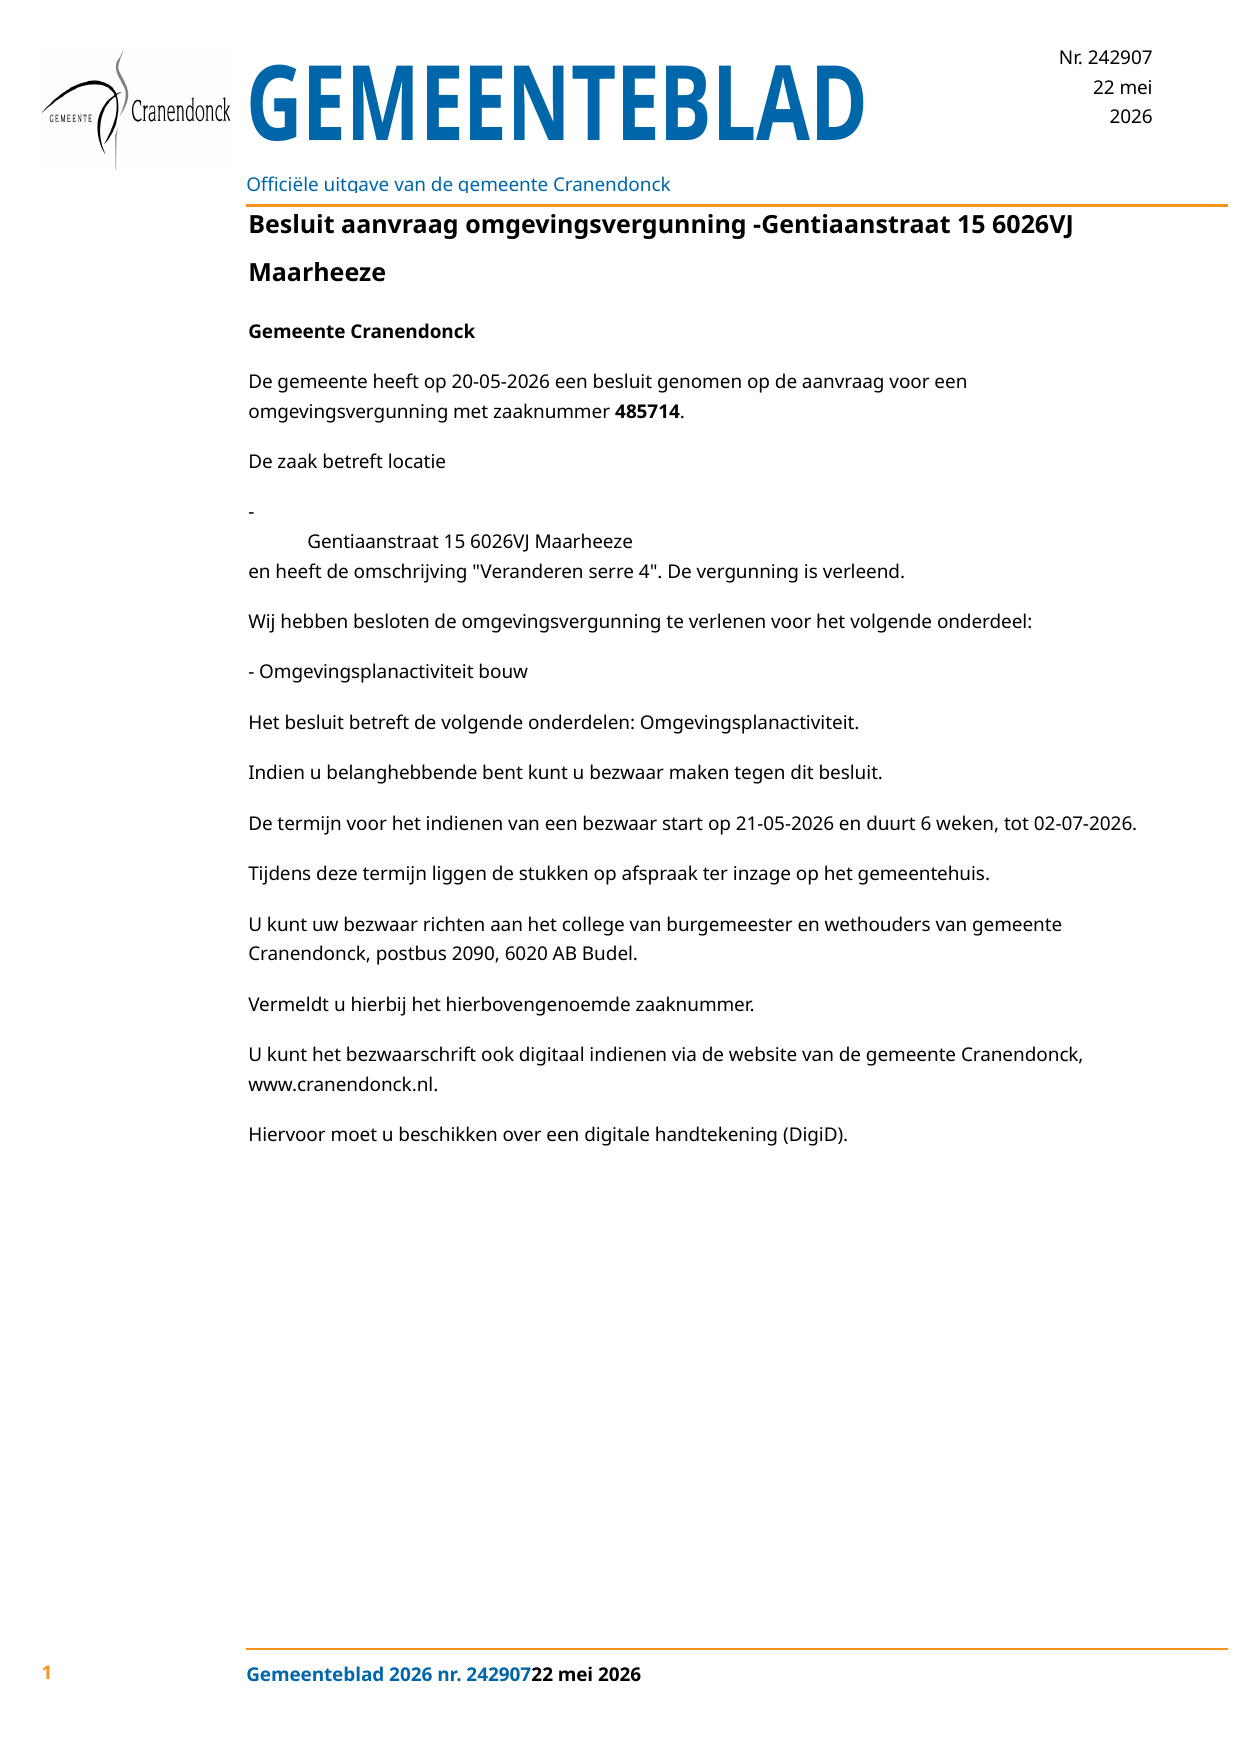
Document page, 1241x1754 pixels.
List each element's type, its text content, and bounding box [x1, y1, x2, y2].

picture [41, 47, 231, 172]
text Wij hebben besloten de omgevingsvergunning te verlenen voor het volgende onderdeel: [248, 608, 1152, 634]
text De zaak betreft locatie [248, 448, 1152, 474]
text De gemeente heeft op 20-05-2026 een besluit genomen op de aanvraag voor een omgevingsvergunning met zaaknummer 485714. [248, 368, 1152, 424]
text De termijn voor het indienen van een bezwaar start op 21-05-2026 en duurt 6 weken, tot 02-07-2026. [248, 810, 1152, 836]
text U kunt uw bezwaar richten aan het college van burgemeester en wethouders van gemeente Cranendonck, postbus 2090, 6020 AB Budel. [248, 911, 1152, 966]
text Besluit aanvraag omgevingsvergunning -Gentiaanstraat 15 6026VJ Maarheeze [248, 207, 1152, 288]
text Indien u belanghebbende bent kunt u bezwaar maken tegen dit besluit. [248, 759, 1152, 785]
text Hiervoor moet u beschikken over een digitale handtekening (DigiD). [248, 1121, 1152, 1147]
text - Omgevingsplanactiviteit bouw [248, 659, 1152, 684]
text Tijdens deze termijn liggen de stukken op afspraak ter inzage op het gemeentehuis. [248, 860, 1152, 886]
text Het besluit betreft de volgende onderdelen: Omgevingsplanactiviteit. [248, 709, 1152, 735]
text Gemeente Cranendonck [248, 318, 1152, 344]
text Vermeldt u hierbij het hierbovengenoemde zaaknummer. [248, 991, 1152, 1017]
text U kunt het bezwaarschrift ook digitaal indienen via de website van de gemeente Cranendonck, www.cranendonck.nl. [248, 1041, 1152, 1097]
list Gentiaanstraat 15 6026VJ Maarheeze [248, 528, 1152, 554]
text en heeft de omschrijving "Veranderen serre 4". De vergunning is verleend. [248, 558, 1152, 584]
